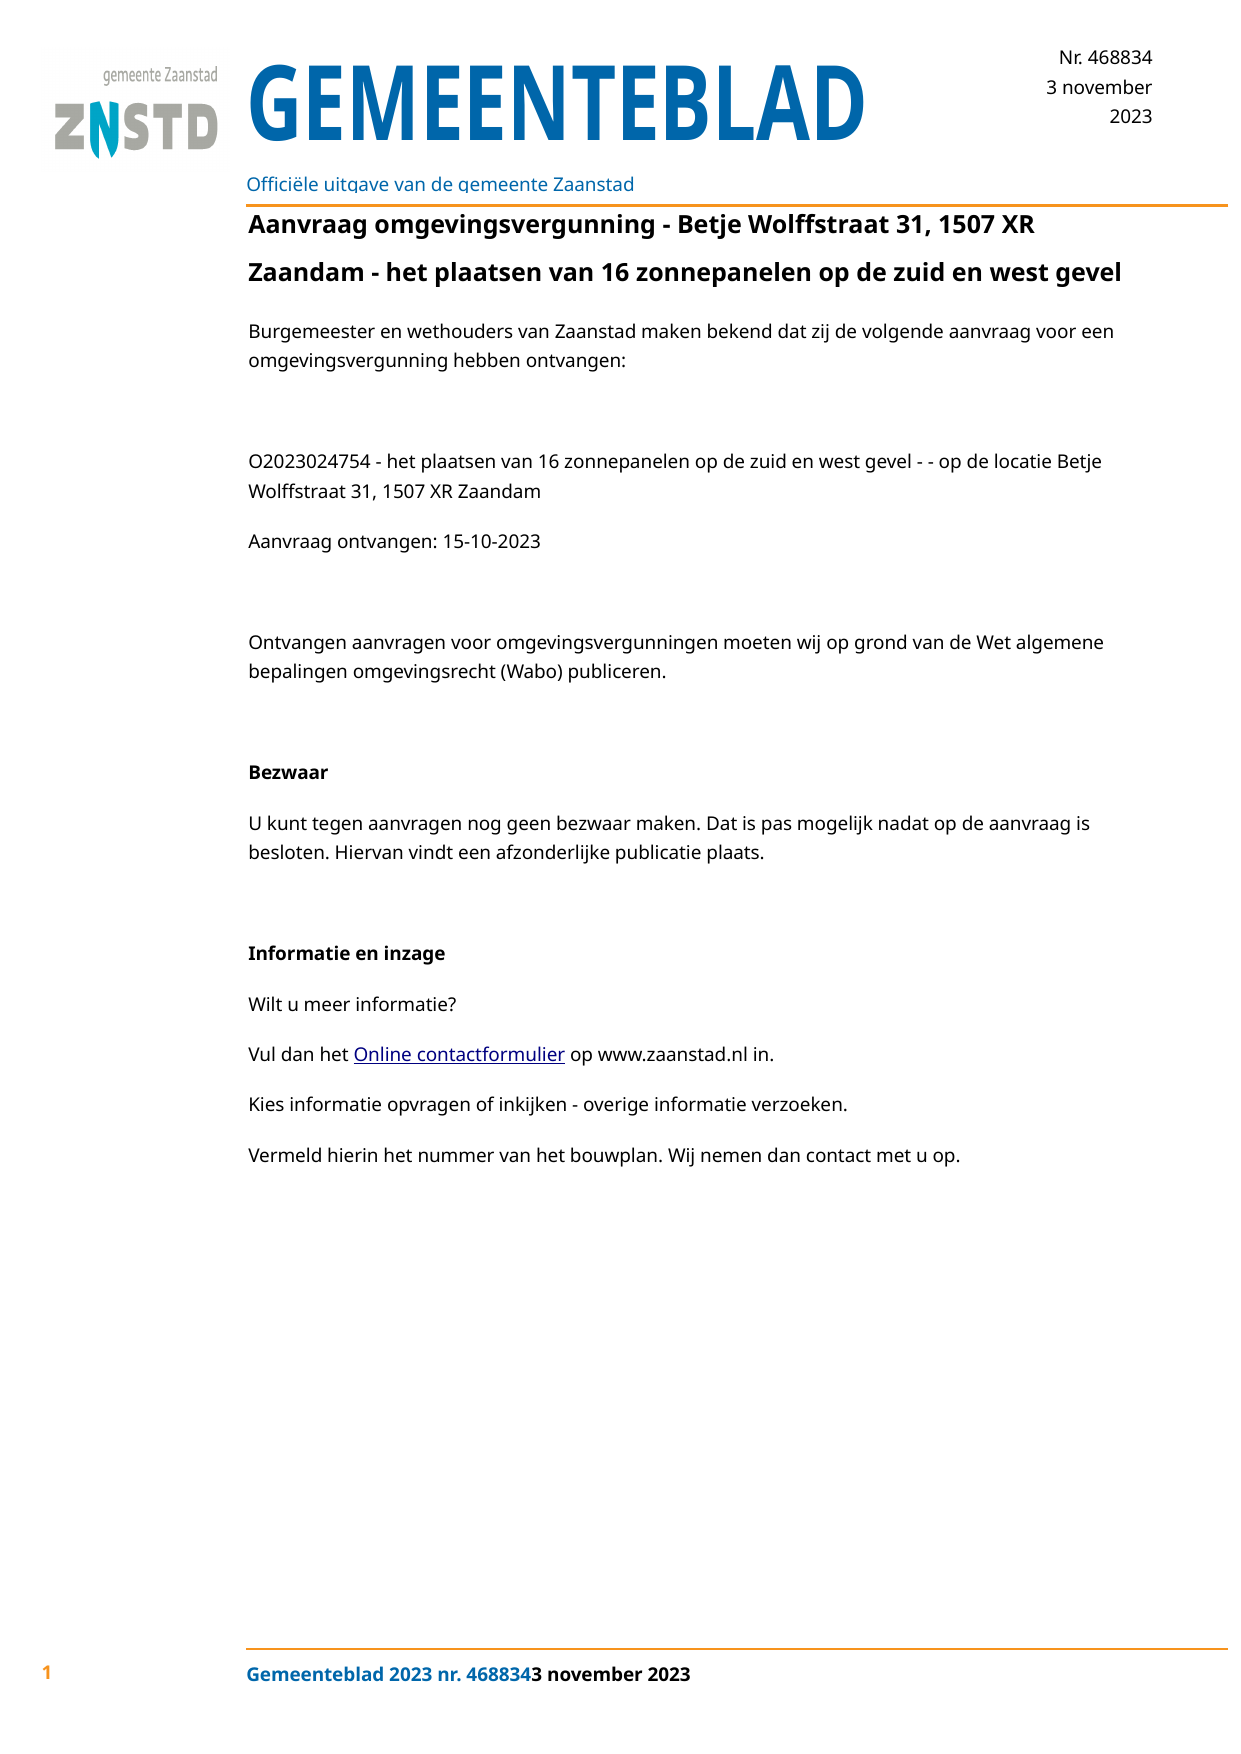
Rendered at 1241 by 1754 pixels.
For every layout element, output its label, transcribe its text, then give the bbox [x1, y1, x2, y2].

text Bezwaar [248, 759, 1152, 785]
text Kies informatie opvragen of inkijken - overige informatie verzoeken. [248, 1092, 1152, 1117]
text Wilt u meer informatie? [248, 991, 1152, 1017]
text Burgemeester en wethouders van Zaanstad maken bekend dat zij de volgende aanvraag voor een omgevingsvergunning hebben ontvangen: [248, 318, 1152, 373]
text Vermeld hierin het nummer van het bouwplan. Wij nemen dan contact met u op. [248, 1142, 1152, 1168]
text Ontvangen aanvragen voor omgevingsvergunningen moeten wij op grond van de Wet algemene bepalingen omgevingsrecht (Wabo) publiceren. [248, 629, 1152, 684]
text Aanvraag ontvangen: 15-10-2023 [248, 528, 1152, 554]
text Informatie en inzage [248, 940, 1152, 966]
text Vul dan het Online contactformulier op www.zaanstad.nl in. [248, 1041, 1152, 1067]
text U kunt tegen aanvragen nog geen bezwaar maken. Dat is pas mogelijk nadat op de aanvraag is besloten. Hiervan vindt een afzonderlijke publicatie plaats. [248, 810, 1152, 865]
text O2023024754 - het plaatsen van 16 zonnepanelen op de zuid en west gevel - - op de locatie Betje Wolffstraat 31, 1507 XR Zaandam [248, 448, 1152, 504]
text Aanvraag omgevingsvergunning - Betje Wolffstraat 31, 1507 XR Zaandam - het plaatsen van 16 zonnepanelen op de zuid en west gevel [248, 207, 1152, 288]
picture [41, 47, 231, 172]
